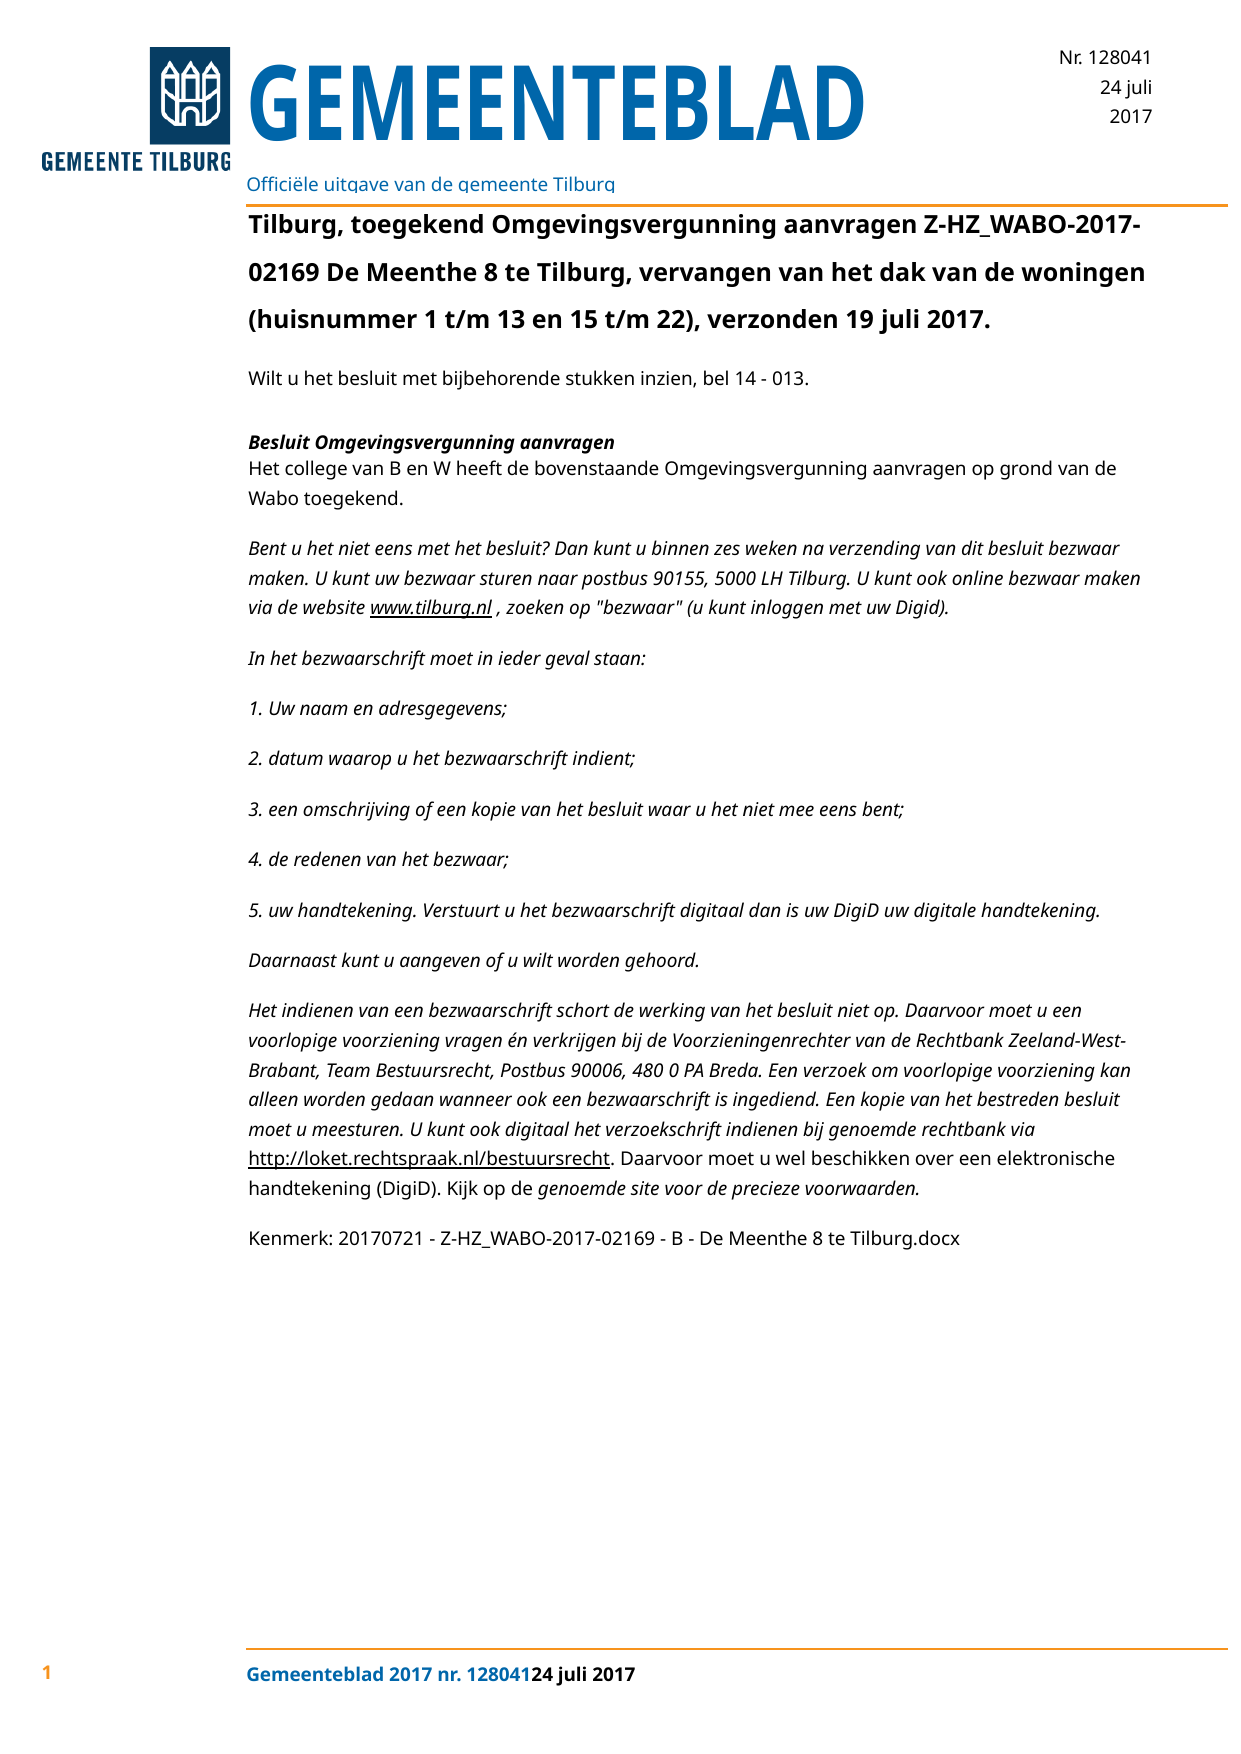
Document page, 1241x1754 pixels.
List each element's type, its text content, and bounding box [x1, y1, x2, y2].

text Tilburg, toegekend Omgevingsvergunning aanvragen Z-HZ_WABO-2017-02169 De Meenthe 8 te Tilburg, vervangen van het dak van de woningen (huisnummer 1 t/m 13 en 15 t/m 22), verzonden 19 juli 2017. [248, 207, 1152, 336]
text Daarnaast kunt u aangeven of u wilt worden gehoord. [248, 947, 1152, 973]
text 4. de redenen van het bezwaar; [248, 846, 1152, 872]
text Het indienen van een bezwaarschrift schort de werking van het besluit niet op. Daarvoor moet u een voorlopige voorziening vragen én verkrijgen bij de Voorzieningenrechter van de Rechtbank Zeeland-West-Brabant, Team Bestuursrecht, Postbus 90006, 480 0 PA Breda. Een verzoek om voorlopige voorziening kan alleen worden gedaan wanneer ook een bezwaarschrift is ingediend. Een kopie van het bestreden besluit moet u meesturen. U kunt ook digitaal het verzoekschrift indienen bij genoemde rechtbank via http://loket.rechtspraak.nl/bestuursrecht. Daarvoor moet u wel beschikken over een elektronische handtekening (DigiD). Kijk op de genoemde site voor de precieze voorwaarden. [248, 998, 1152, 1201]
text Bent u het niet eens met het besluit? Dan kunt u binnen zes weken na verzending van dit besluit bezwaar maken. U kunt uw bezwaar sturen naar postbus 90155, 5000 LH Tilburg. U kunt ook online bezwaar maken via de website www.tilburg.nl , zoeken op "bezwaar" (u kunt inloggen met uw Digid). [248, 535, 1152, 620]
text Het college van B en W heeft de bovenstaande Omgevingsvergunning aanvragen op grond van de Wabo toegekend. [248, 455, 1152, 511]
text 1. Uw naam en adresgegevens; [248, 695, 1152, 721]
text Wilt u het besluit met bijbehorende stukken inzien, bel 14 - 013. [248, 366, 1152, 391]
text Kenmerk: 20170721 - Z-HZ_WABO-2017-02169 - B - De Meenthe 8 te Tilburg.docx [248, 1226, 1152, 1251]
picture [41, 47, 231, 172]
text Besluit Omgevingsvergunning aanvragen [248, 429, 1152, 455]
text 3. een omschrijving of een kopie van het besluit waar u het niet mee eens bent; [248, 796, 1152, 822]
text 5. uw handtekening. Verstuurt u het bezwaarschrift digitaal dan is uw DigiD uw digitale handtekening. [248, 897, 1152, 923]
text In het bezwaarschrift moet in ieder geval staan: [248, 645, 1152, 671]
text 2. datum waarop u het bezwaarschrift indient; [248, 746, 1152, 771]
